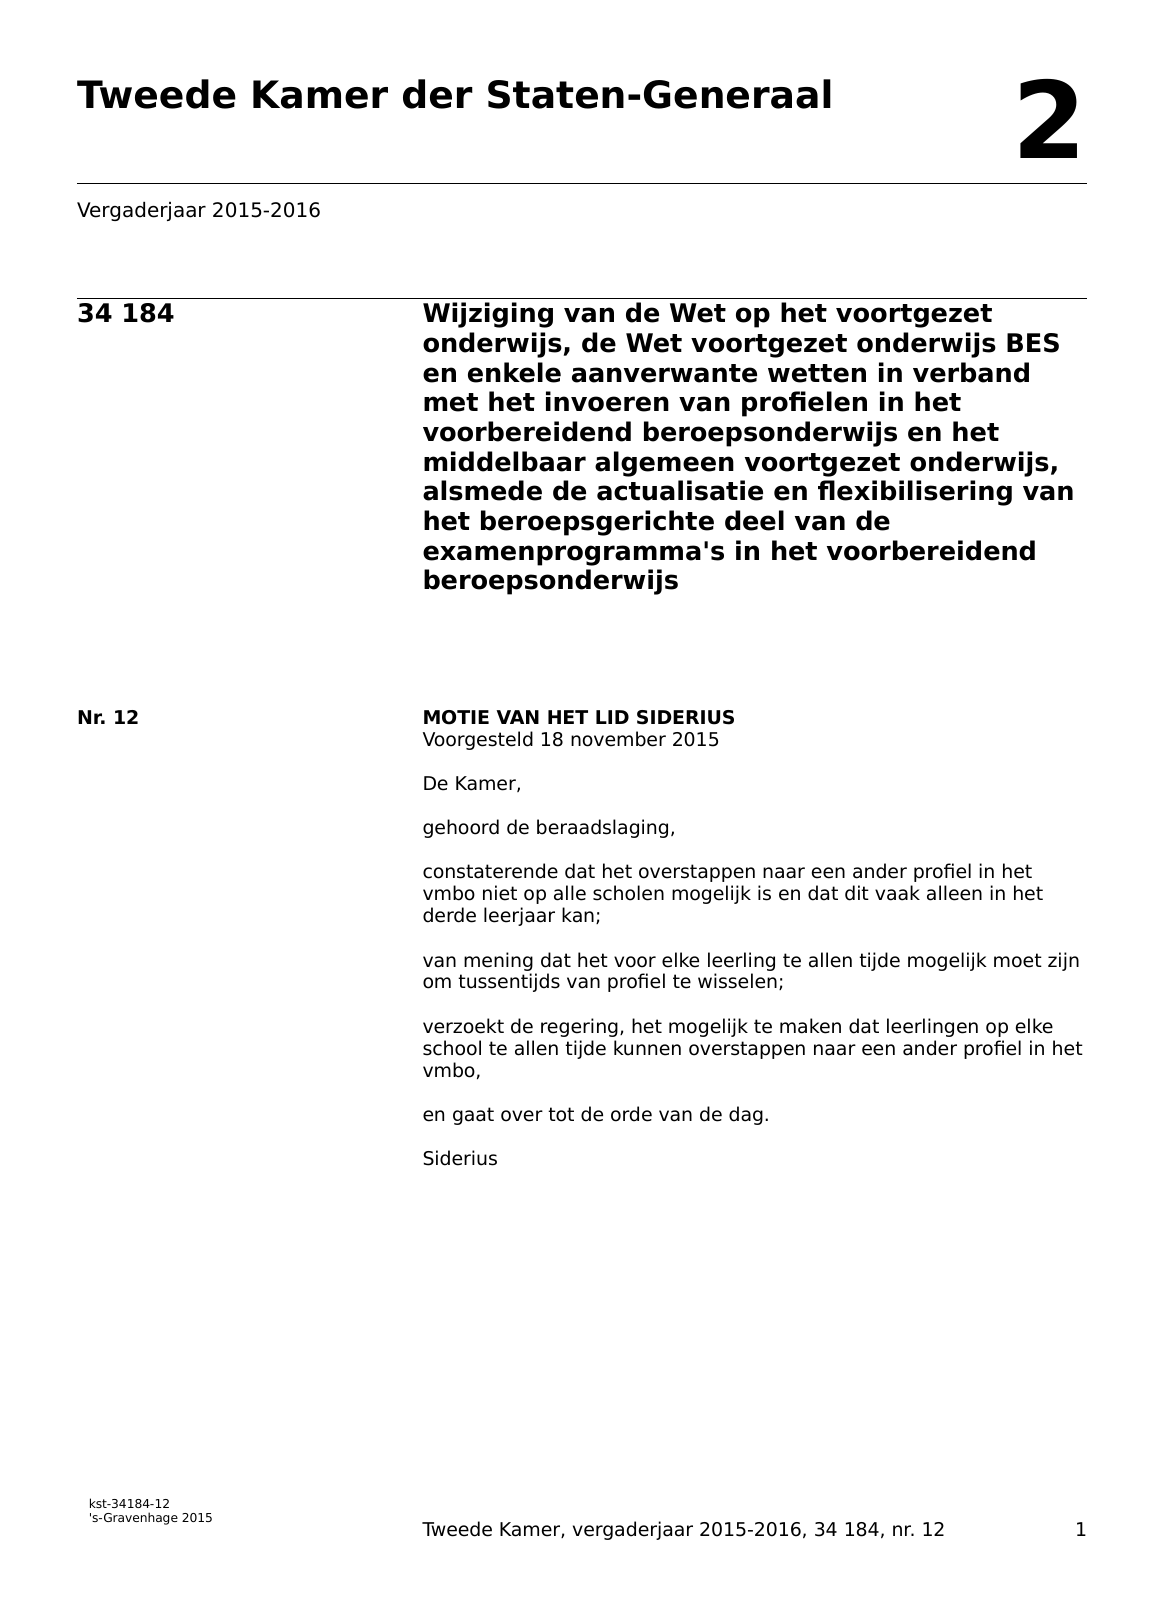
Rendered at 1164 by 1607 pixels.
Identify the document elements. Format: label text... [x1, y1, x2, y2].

text gehoord de beraadslaging, [422, 817, 1087, 839]
text constaterende dat het overstappen naar een ander profiel in het vmbo niet op alle scholen mogelijk is en dat dit vaak alleen in het derde leerjaar kan; [422, 861, 1087, 927]
text 's-Gravenhage 2015 [88, 1511, 323, 1525]
text Siderius [422, 1148, 1087, 1170]
subtitle Nr. 12 MOTIE VAN HET LID SIDERIUS [77, 707, 1087, 729]
subtitle 34 184 Wijziging van de Wet op het voortgezet onderwijs, de Wet voortgezet onderwijs BES en enkele aanverwante wetten in verband met het invoeren van profielen in het voorbereidend beroepsonderwijs en het middelbaar algemeen voortgezet onderwijs, alsmede de actualisatie en flexibilisering van het beroepsgerichte deel van de examenprogramma's in het voorbereidend beroepsonderwijs [77, 299, 1087, 596]
text en gaat over tot de orde van de dag. [422, 1104, 1087, 1126]
text van mening dat het voor elke leerling te allen tijde mogelijk moet zijn om tussentijds van profiel te wisselen; [422, 949, 1087, 993]
text De Kamer, [422, 773, 1087, 795]
text verzoekt de regering, het mogelijk te maken dat leerlingen op elke school te allen tijde kunnen overstappen naar een ander profiel in het vmbo, [422, 1016, 1087, 1082]
text Voorgesteld 18 november 2015 [422, 729, 1087, 751]
text kst-34184-12 [88, 1497, 323, 1511]
table_header Tweede Kamer der Staten-Generaal [77, 59, 886, 183]
table_cell Vergaderjaar 2015-2016 [77, 184, 1087, 298]
table_header 2 [886, 59, 1087, 183]
